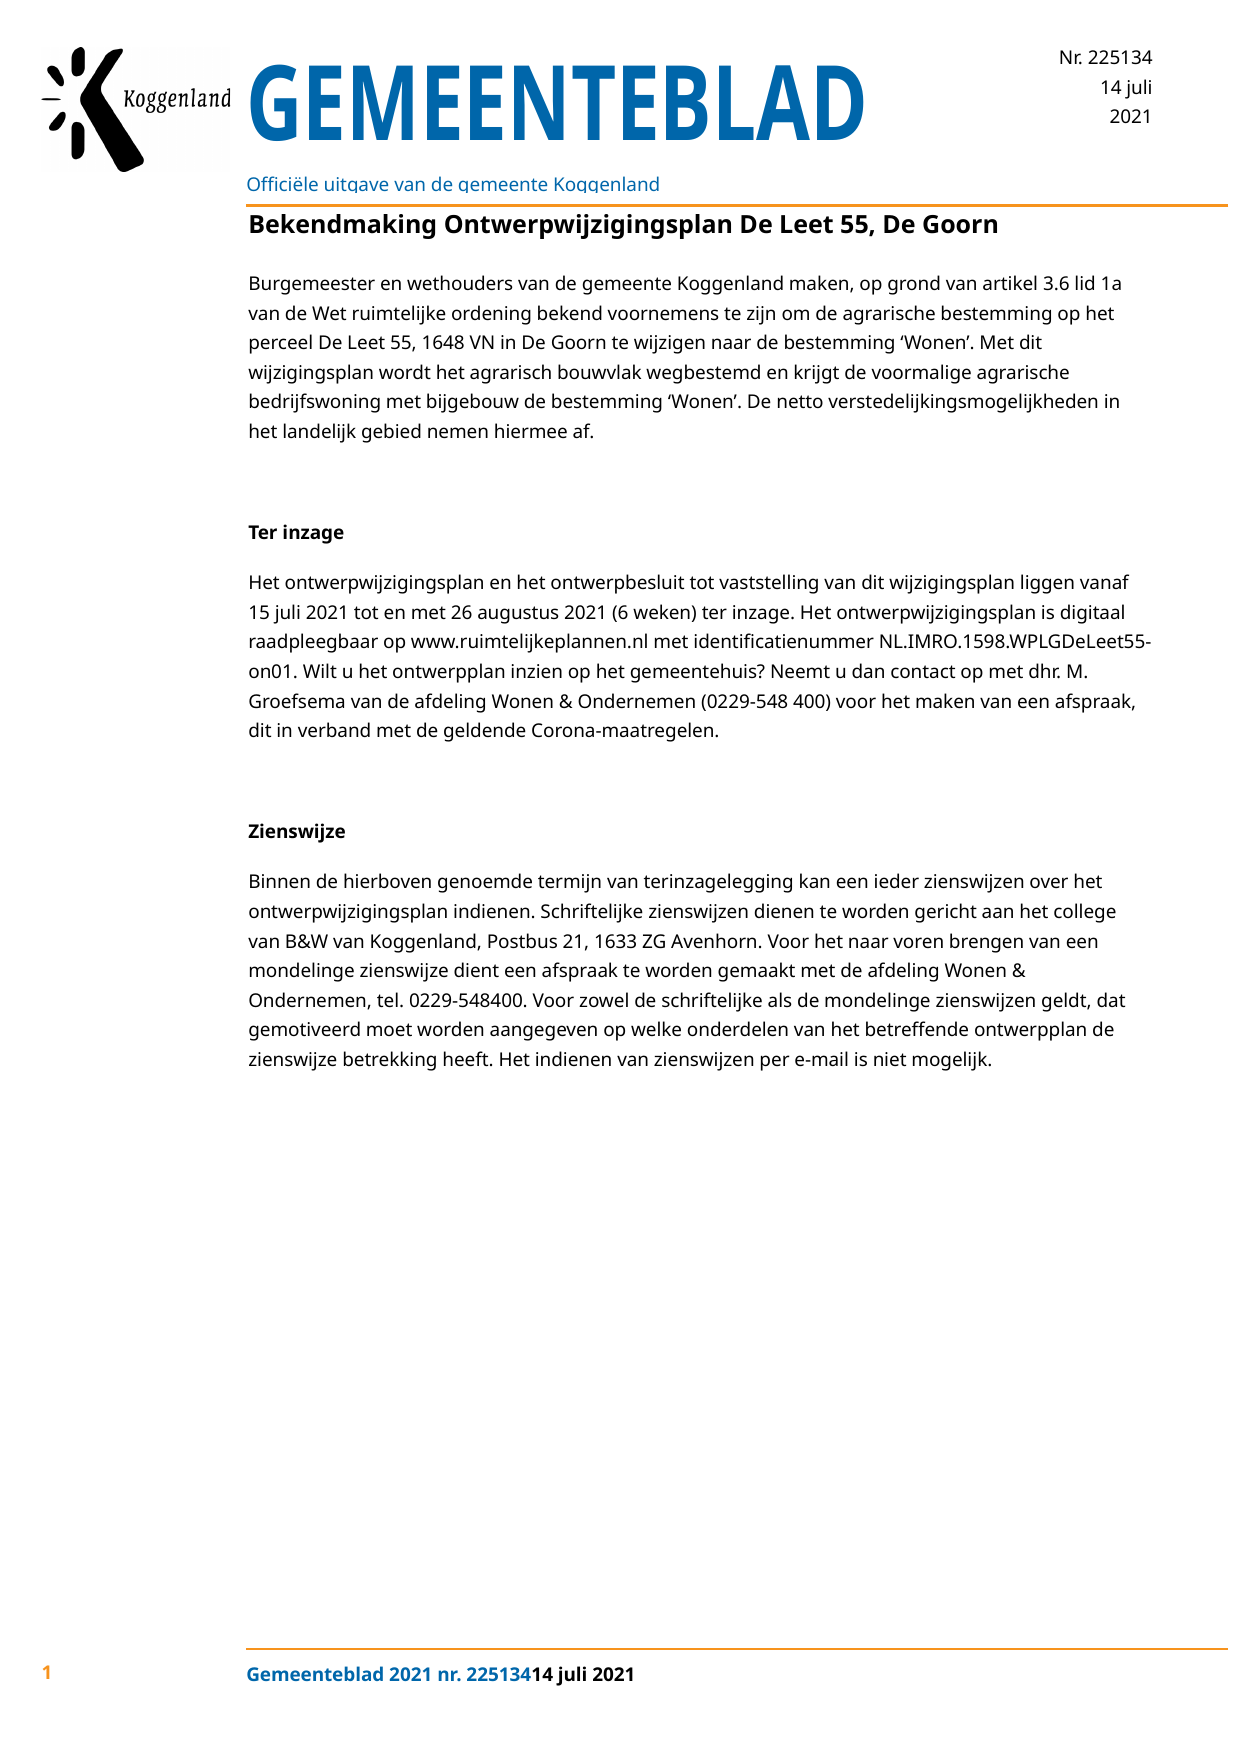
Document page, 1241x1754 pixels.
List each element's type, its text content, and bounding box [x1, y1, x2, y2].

picture [41, 47, 231, 172]
text Bekendmaking Ontwerpwijzigingsplan De Leet 55, De Goorn [248, 207, 1152, 241]
text Het ontwerpwijzigingsplan en het ontwerpbesluit tot vaststelling van dit wijzigingsplan liggen vanaf 15 juli 2021 tot en met 26 augustus 2021 (6 weken) ter inzage. Het ontwerpwijzigingsplan is digitaal raadpleegbaar op www.ruimtelijkeplannen.nl met identificatienummer NL.IMRO.1598.WPLGDeLeet55-on01. Wilt u het ontwerpplan inzien op het gemeentehuis? Neemt u dan contact op met dhr. M. Groefsema van de afdeling Wonen & Ondernemen (0229-548 400) voor het maken van een afspraak, dit in verband met de geldende Corona-maatregelen. [248, 569, 1152, 743]
text Ter inzage [248, 519, 1152, 545]
text Zienswijze [248, 818, 1152, 844]
text Burgemeester en wethouders van de gemeente Koggenland maken, op grond van artikel 3.6 lid 1a van de Wet ruimtelijke ordening bekend voornemens te zijn om de agrarische bestemming op het perceel De Leet 55, 1648 VN in De Goorn te wijzigen naar de bestemming ‘Wonen’. Met dit wijzigingsplan wordt het agrarisch bouwvlak wegbestemd en krijgt de voormalige agrarische bedrijfswoning met bijgebouw de bestemming ‘Wonen’. De netto verstedelijkingsmogelijkheden in het landelijk gebied nemen hiermee af. [248, 270, 1152, 444]
text Binnen de hierboven genoemde termijn van terinzagelegging kan een ieder zienswijzen over het ontwerpwijzigingsplan indienen. Schriftelijke zienswijzen dienen te worden gericht aan het college van B&W van Koggenland, Postbus 21, 1633 ZG Avenhorn. Voor het naar voren brengen van een mondelinge zienswijze dient een afspraak te worden gemaakt met de afdeling Wonen & Ondernemen, tel. 0229-548400. Voor zowel de schriftelijke als de mondelinge zienswijzen geldt, dat gemotiveerd moet worden aangegeven op welke onderdelen van het betreffende ontwerpplan de zienswijze betrekking heeft. Het indienen van zienswijzen per e-mail is niet mogelijk. [248, 869, 1152, 1072]
